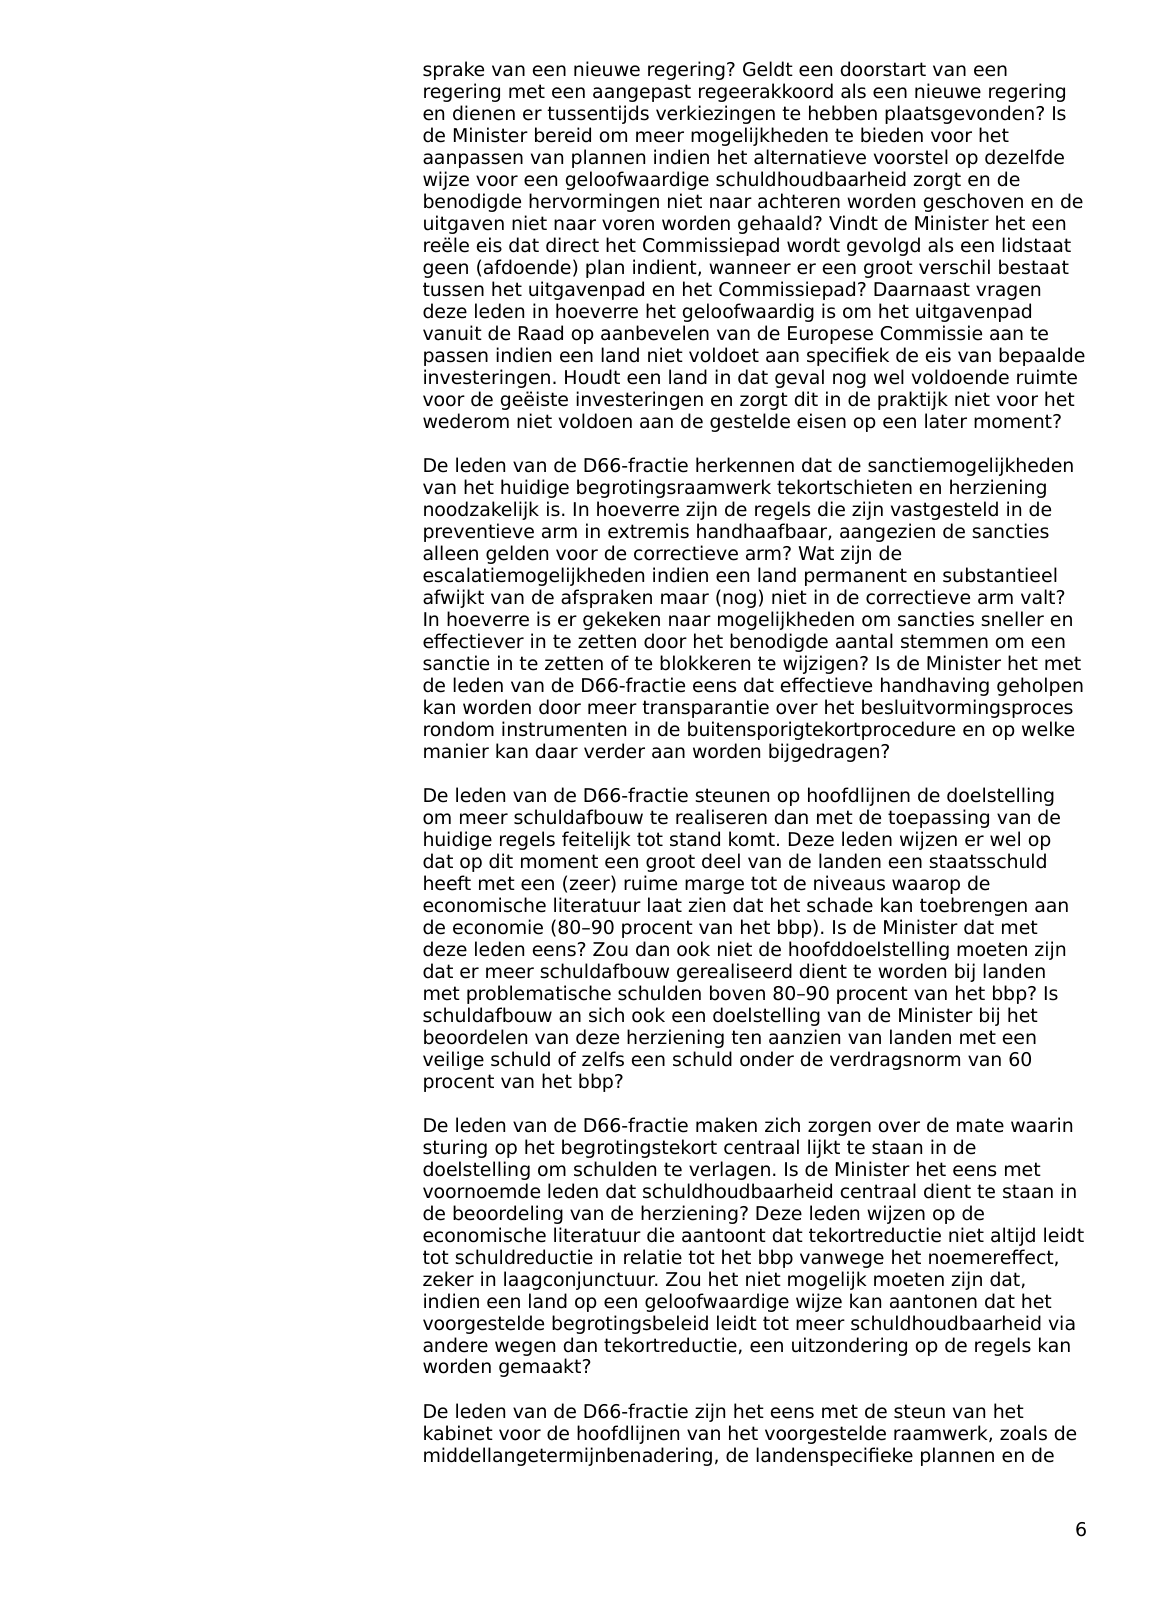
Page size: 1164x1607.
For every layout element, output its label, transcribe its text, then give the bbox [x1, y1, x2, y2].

text De leden van de D66-fractie zijn het eens met de steun van het kabinet voor de hoofdlijnen van het voorgestelde raamwerk, zoals de middellangetermijnbenadering, de landenspecifieke plannen en de [422, 1401, 1087, 1467]
text De leden van de D66-fractie maken zich zorgen over de mate waarin sturing op het begrotingstekort centraal lijkt te staan in de doelstelling om schulden te verlagen. Is de Minister het eens met voornoemde leden dat schuldhoudbaarheid centraal dient te staan in de beoordeling van de herziening? Deze leden wijzen op de economische literatuur die aantoont dat tekortreductie niet altijd leidt tot schuldreductie in relatie tot het bbp vanwege het noemereffect, zeker in laagconjunctuur. Zou het niet mogelijk moeten zijn dat, indien een land op een geloofwaardige wijze kan aantonen dat het voorgestelde begrotingsbeleid leidt tot meer schuldhoudbaarheid via andere wegen dan tekortreductie, een uitzondering op de regels kan worden gemaakt? [422, 1115, 1087, 1378]
text De leden van de D66-fractie herkennen dat de sanctiemogelijkheden van het huidige begrotingsraamwerk tekortschieten en herziening noodzakelijk is. In hoeverre zijn de regels die zijn vastgesteld in de preventieve arm in extremis handhaafbaar, aangezien de sancties alleen gelden voor de correctieve arm? Wat zijn de escalatiemogelijkheden indien een land permanent en substantieel afwijkt van de afspraken maar (nog) niet in de correctieve arm valt? In hoeverre is er gekeken naar mogelijkheden om sancties sneller en effectiever in te zetten door het benodigde aantal stemmen om een sanctie in te zetten of te blokkeren te wijzigen? Is de Minister het met de leden van de D66-fractie eens dat effectieve handhaving geholpen kan worden door meer transparantie over het besluitvormingsproces rondom instrumenten in de buitensporigtekortprocedure en op welke manier kan daar verder aan worden bijgedragen? [422, 455, 1087, 763]
text sprake van een nieuwe regering? Geldt een doorstart van een regering met een aangepast regeerakkoord als een nieuwe regering en dienen er tussentijds verkiezingen te hebben plaatsgevonden? Is de Minister bereid om meer mogelijkheden te bieden voor het aanpassen van plannen indien het alternatieve voorstel op dezelfde wijze voor een geloofwaardige schuldhoudbaarheid zorgt en de benodigde hervormingen niet naar achteren worden geschoven en de uitgaven niet naar voren worden gehaald? Vindt de Minister het een reële eis dat direct het Commissiepad wordt gevolgd als een lidstaat geen (afdoende) plan indient, wanneer er een groot verschil bestaat tussen het uitgavenpad en het Commissiepad? Daarnaast vragen deze leden in hoeverre het geloofwaardig is om het uitgavenpad vanuit de Raad op aanbevelen van de Europese Commissie aan te passen indien een land niet voldoet aan specifiek de eis van bepaalde investeringen. Houdt een land in dat geval nog wel voldoende ruimte voor de geëiste investeringen en zorgt dit in de praktijk niet voor het wederom niet voldoen aan de gestelde eisen op een later moment? [422, 59, 1087, 433]
text De leden van de D66-fractie steunen op hoofdlijnen de doelstelling om meer schuldafbouw te realiseren dan met de toepassing van de huidige regels feitelijk tot stand komt. Deze leden wijzen er wel op dat op dit moment een groot deel van de landen een staatsschuld heeft met een (zeer) ruime marge tot de niveaus waarop de economische literatuur laat zien dat het schade kan toebrengen aan de economie (80–90 procent van het bbp). Is de Minister dat met deze leden eens? Zou dan ook niet de hoofddoelstelling moeten zijn dat er meer schuldafbouw gerealiseerd dient te worden bij landen met problematische schulden boven 80–90 procent van het bbp? Is schuldafbouw an sich ook een doelstelling van de Minister bij het beoordelen van deze herziening ten aanzien van landen met een veilige schuld of zelfs een schuld onder de verdragsnorm van 60 procent van het bbp? [422, 785, 1087, 1092]
